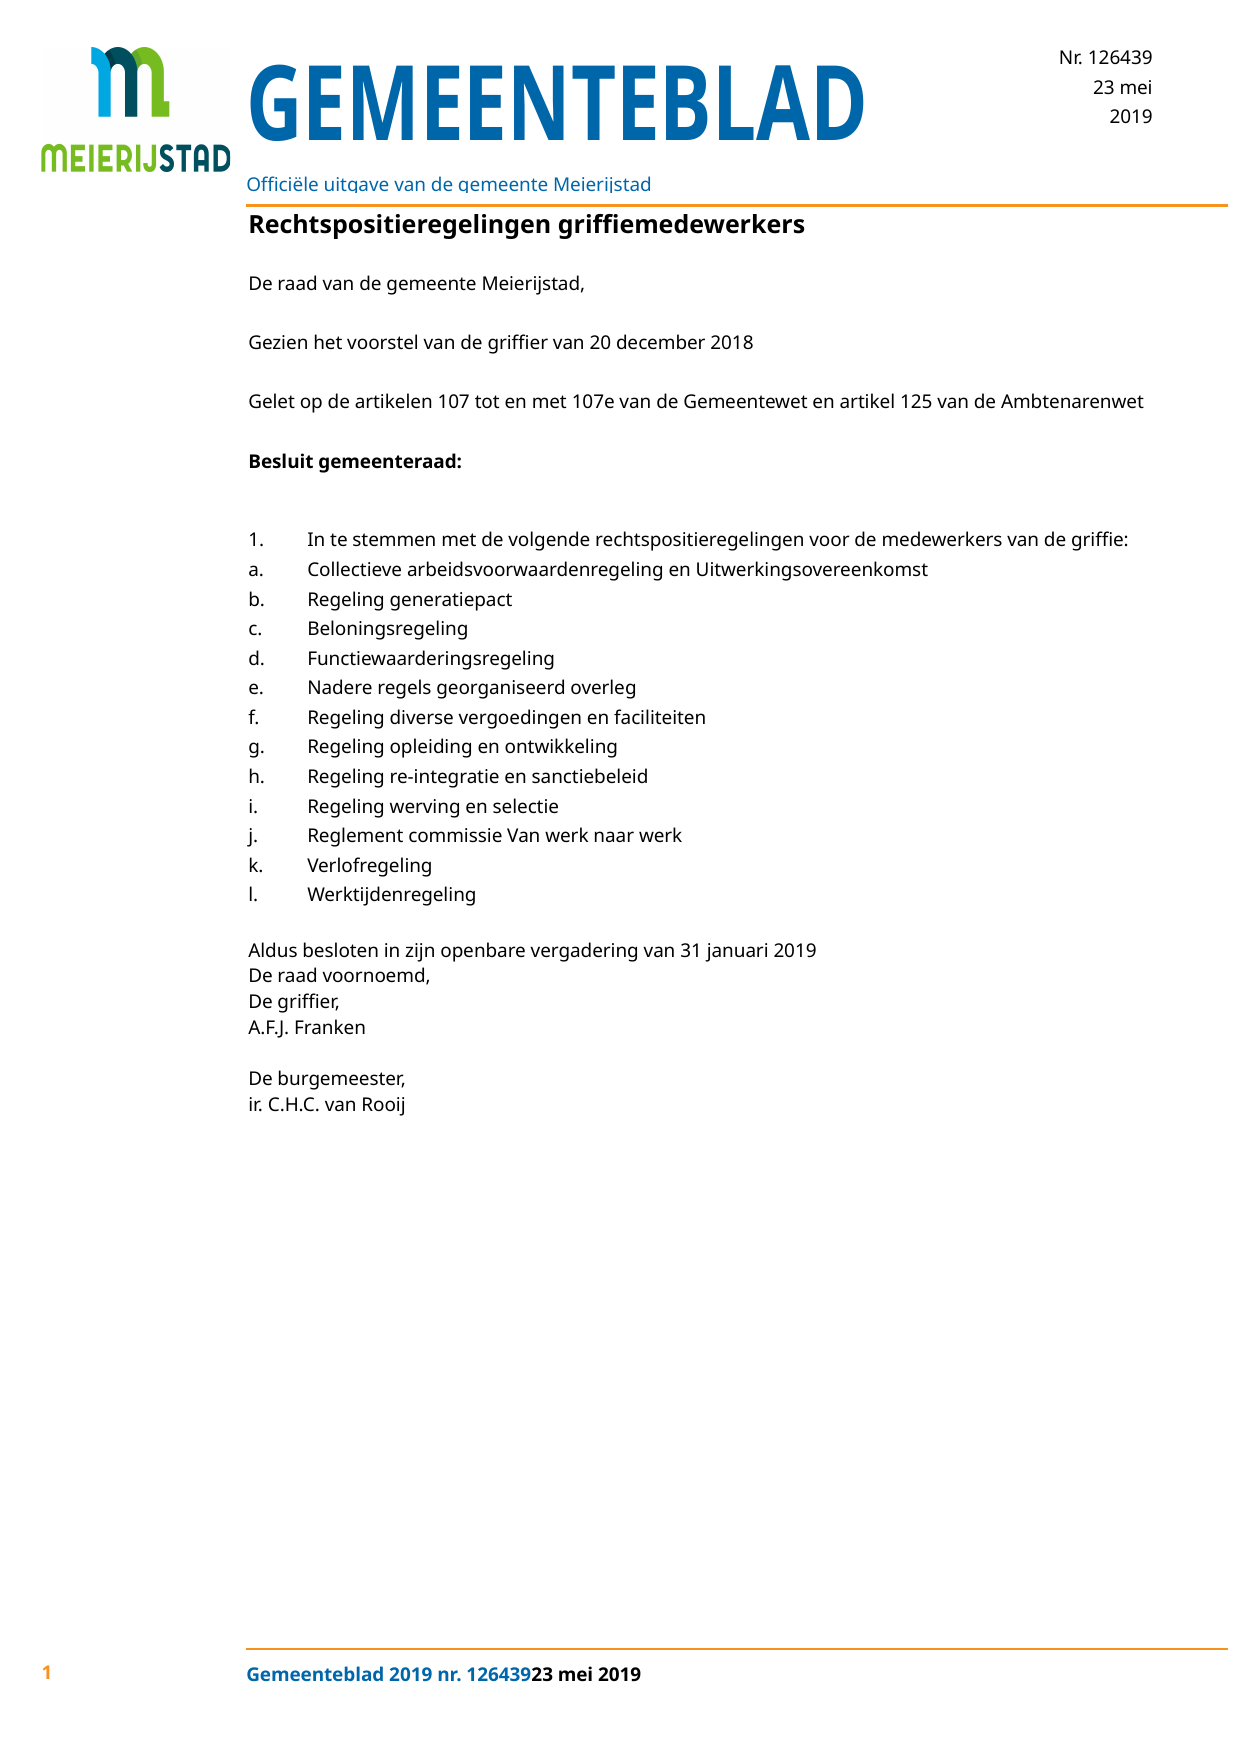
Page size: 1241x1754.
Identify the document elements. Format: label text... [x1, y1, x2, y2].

text Aldus besloten in zijn openbare vergadering van 31 januari 2019 [248, 937, 1152, 963]
text De raad van de gemeente Meierijstad, [248, 270, 1152, 296]
list Werktijdenregeling [248, 882, 1152, 907]
list Regeling opleiding en ontwikkeling [248, 734, 1152, 759]
text Besluit gemeenteraad: [248, 448, 1152, 473]
text De raad voornoemd, [248, 963, 1152, 988]
list Functiewaarderingsregeling [248, 645, 1152, 671]
picture [41, 47, 231, 172]
list Collectieve arbeidsvoorwaardenregeling en Uitwerkingsovereenkomst [248, 556, 1152, 582]
text De griffier, [248, 988, 1152, 1014]
text Rechtspositieregelingen griffiemedewerkers [248, 207, 1152, 241]
list Regeling generatiepact [248, 586, 1152, 612]
list Beloningsregeling [248, 615, 1152, 641]
text ir. C.H.C. van Rooij [248, 1091, 1152, 1117]
list Reglement commissie Van werk naar werk [248, 822, 1152, 848]
text De burgemeester, [248, 1066, 1152, 1091]
text Gelet op de artikelen 107 tot en met 107e van de Gemeentewet en artikel 125 van de Ambtenarenwet [248, 389, 1152, 414]
text A.F.J. Franken [248, 1014, 1152, 1040]
list Regeling re-integratie en sanctiebeleid [248, 763, 1152, 789]
list Verlofregeling [248, 852, 1152, 878]
list Regeling werving en selectie [248, 793, 1152, 819]
list Regeling diverse vergoedingen en faciliteiten [248, 704, 1152, 730]
text Gezien het voorstel van de griffier van 20 december 2018 [248, 329, 1152, 355]
list In te stemmen met de volgende rechtspositieregelingen voor de medewerkers van de griffie: [248, 527, 1152, 552]
list Nadere regels georganiseerd overleg [248, 674, 1152, 700]
